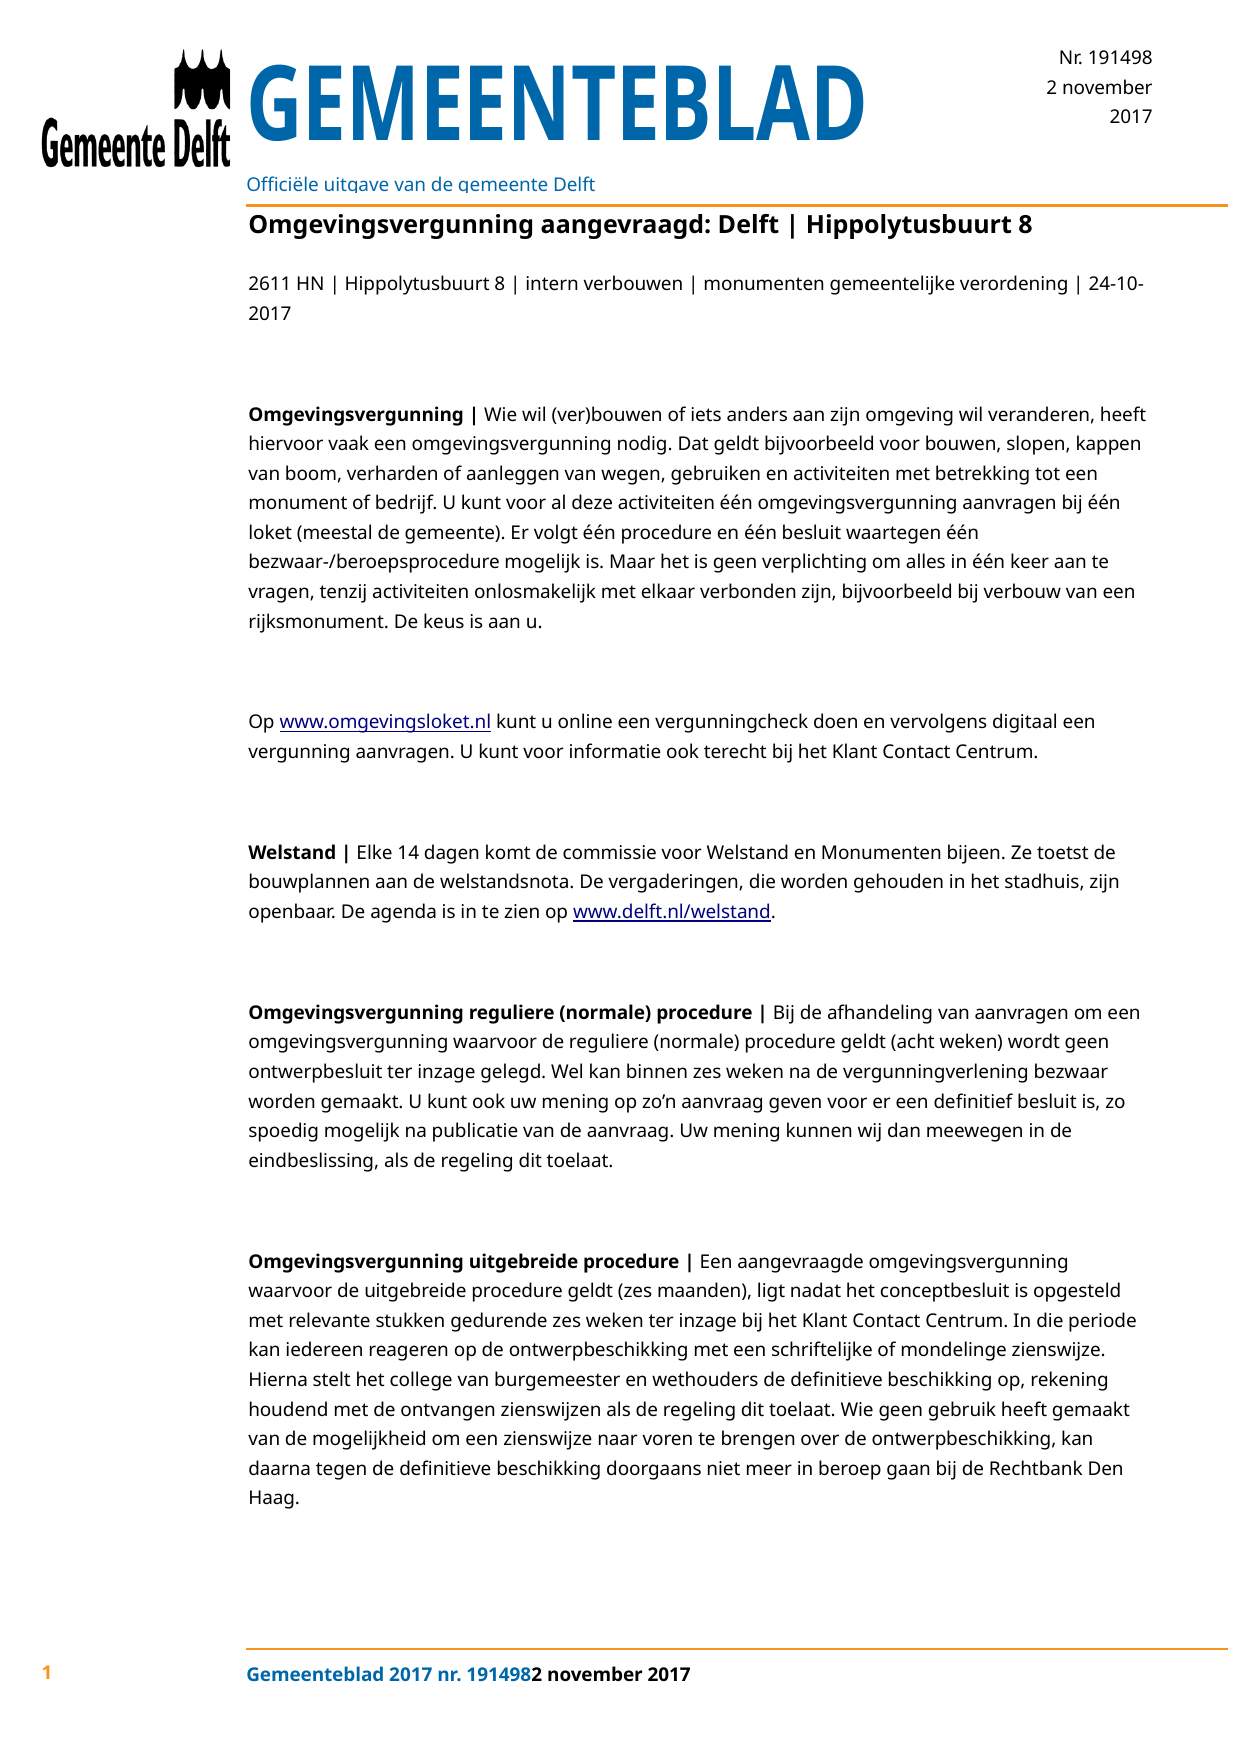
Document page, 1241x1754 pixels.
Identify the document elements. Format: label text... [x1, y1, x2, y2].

text 2611 HN | Hippolytusbuurt 8 | intern verbouwen | monumenten gemeentelijke verordening | 24-10-2017 [248, 270, 1152, 326]
text Welstand | Elke 14 dagen komt de commissie voor Welstand en Monumenten bijeen. Ze toetst de bouwplannen aan de welstandsnota. De vergaderingen, die worden gehouden in het stadhuis, zijn openbaar. De agenda is in te zien op www.delft.nl/welstand. [248, 839, 1152, 924]
picture [41, 47, 231, 172]
text Omgevingsvergunning | Wie wil (ver)bouwen of iets anders aan zijn omgeving wil veranderen, heeft hiervoor vaak een omgevingsvergunning nodig. Dat geldt bijvoorbeeld voor bouwen, slopen, kappen van boom, verharden of aanleggen van wegen, gebruiken en activiteiten met betrekking tot een monument of bedrijf. U kunt voor al deze activiteiten één omgevingsvergunning aanvragen bij één loket (meestal de gemeente). Er volgt één procedure en één besluit waartegen één bezwaar-/beroepsprocedure mogelijk is. Maar het is geen verplichting om alles in één keer aan te vragen, tenzij activiteiten onlosmakelijk met elkaar verbonden zijn, bijvoorbeeld bij verbouw van een rijksmonument. De keus is aan u. [248, 401, 1152, 633]
text Op www.omgevingsloket.nl kunt u online een vergunningcheck doen en vervolgens digitaal een vergunning aanvragen. U kunt voor informatie ook terecht bij het Klant Contact Centrum. [248, 709, 1152, 764]
text Omgevingsvergunning reguliere (normale) procedure | Bij de afhandeling van aanvragen om een omgevingsvergunning waarvoor de reguliere (normale) procedure geldt (acht weken) wordt geen ontwerpbesluit ter inzage gelegd. Wel kan binnen zes weken na de vergunningverlening bezwaar worden gemaakt. U kunt ook uw mening op zo’n aanvraag geven voor er een definitief besluit is, zo spoedig mogelijk na publicatie van de aanvraag. Uw mening kunnen wij dan meewegen in de eindbeslissing, als de regeling dit toelaat. [248, 999, 1152, 1173]
text Omgevingsvergunning uitgebreide procedure | Een aangevraagde omgevingsvergunning waarvoor de uitgebreide procedure geldt (zes maanden), ligt nadat het conceptbesluit is opgesteld met relevante stukken gedurende zes weken ter inzage bij het Klant Contact Centrum. In die periode kan iedereen reageren op de ontwerpbeschikking met een schriftelijke of mondelinge zienswijze. Hierna stelt het college van burgemeester en wethouders de definitieve beschikking op, rekening houdend met de ontvangen zienswijzen als de regeling dit toelaat. Wie geen gebruik heeft gemaakt van de mogelijkheid om een zienswijze naar voren te brengen over de ontwerpbeschikking, kan daarna tegen de definitieve beschikking doorgaans niet meer in beroep gaan bij de Rechtbank Den Haag. [248, 1248, 1152, 1510]
text Omgevingsvergunning aangevraagd: Delft | Hippolytusbuurt 8 [248, 207, 1152, 241]
